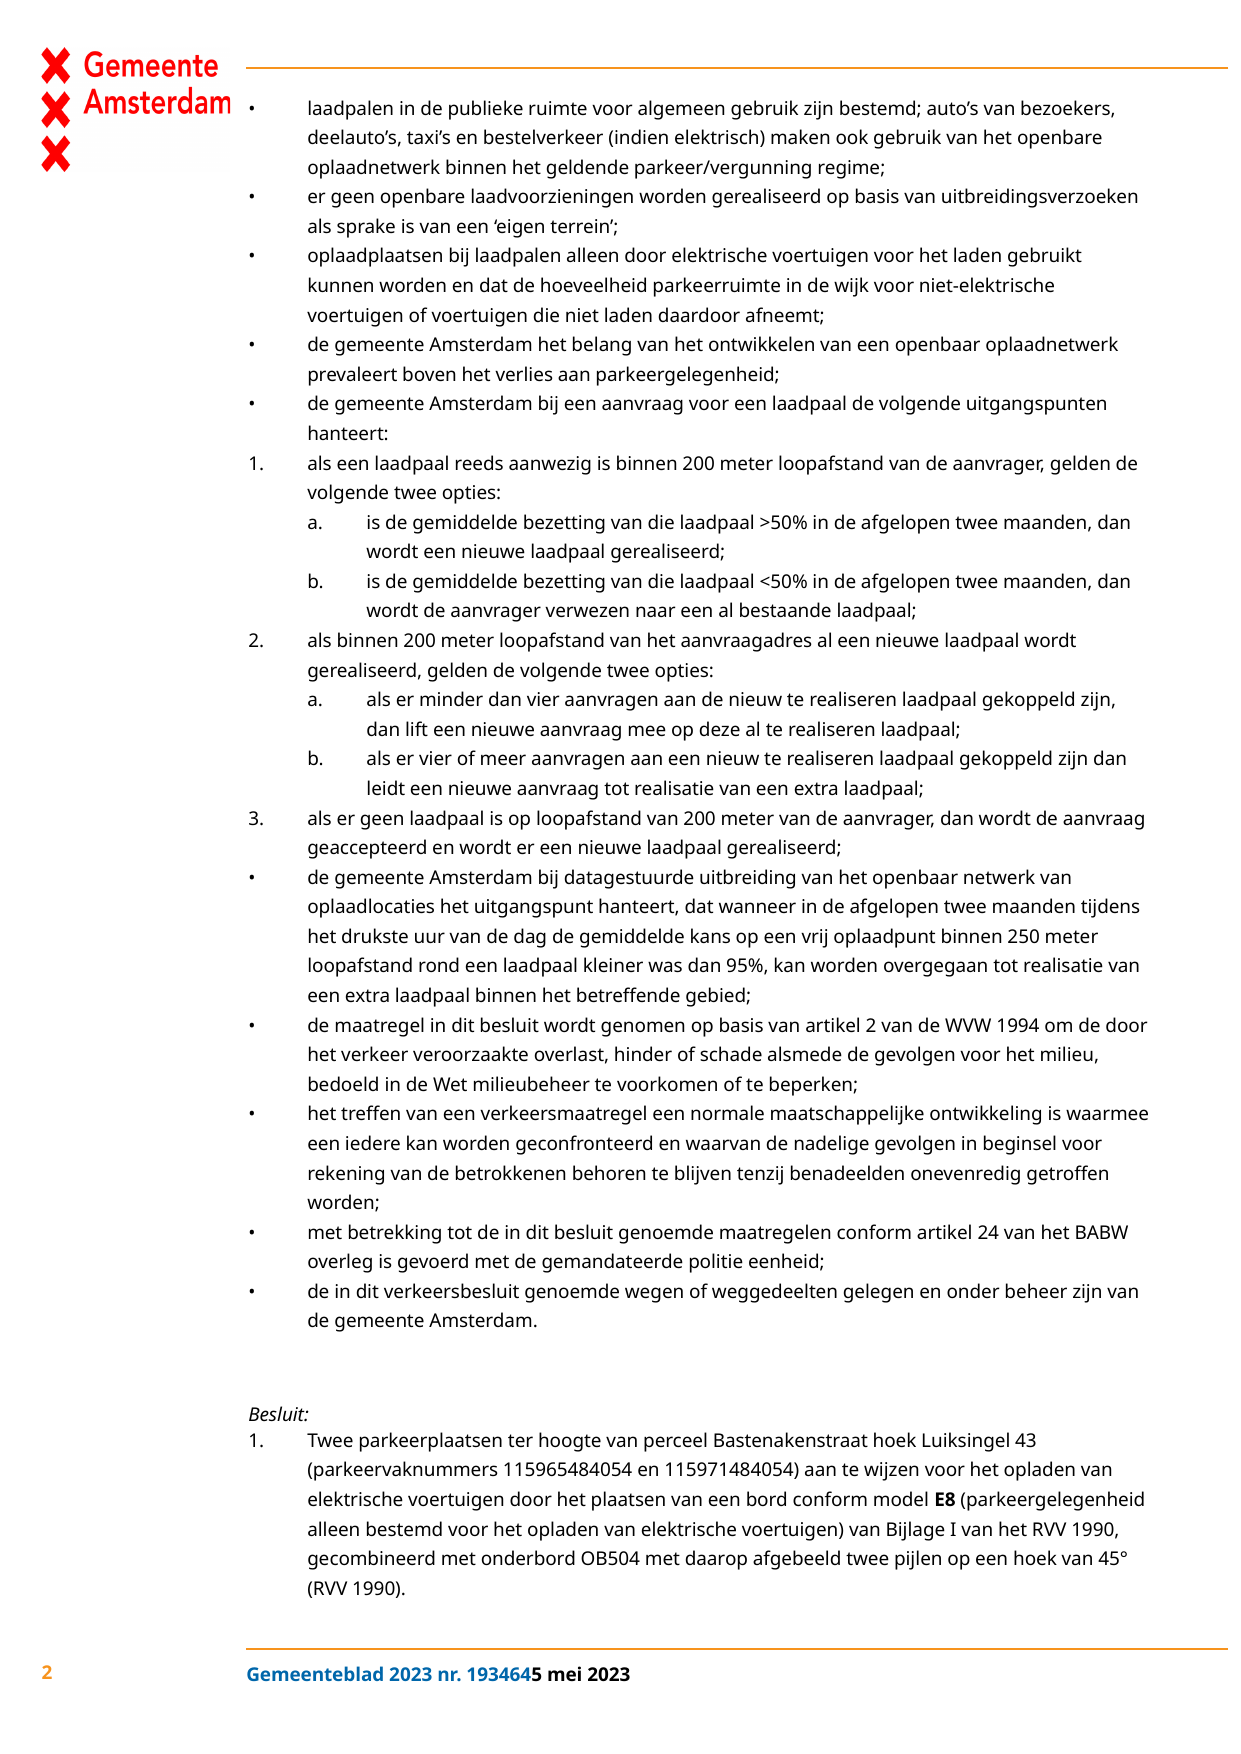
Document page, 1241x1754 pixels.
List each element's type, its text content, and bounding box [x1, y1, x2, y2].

list het treffen van een verkeersmaatregel een normale maatschappelijke ontwikkeling is waarmee een iedere kan worden geconfronteerd en waarvan de nadelige gevolgen in beginsel voor rekening van de betrokkenen behoren te blijven tenzij benadeelden onevenredig getroffen worden; [248, 1101, 1152, 1215]
list als er minder dan vier aanvragen aan de nieuw te realiseren laadpaal gekoppeld zijn, dan lift een nieuwe aanvraag mee op deze al te realiseren laadpaal; [307, 686, 1152, 742]
list Twee parkeerplaatsen ter hoogte van perceel Bastenakenstraat hoek Luiksingel 43 (parkeervaknummers 115965484054 en 115971484054) aan te wijzen voor het opladen van elektrische voertuigen door het plaatsen van een bord conform model E8 (parkeergelegenheid alleen bestemd voor het opladen van elektrische voertuigen) van Bijlage I van het RVV 1990, gecombineerd met onderbord OB504 met daarop afgebeeld twee pijlen op een hoek van 45° (RVV 1990). [248, 1427, 1152, 1601]
list oplaadplaatsen bij laadpalen alleen door elektrische voertuigen voor het laden gebruikt kunnen worden en dat de hoeveelheid parkeerruimte in de wijk voor niet-elektrische voertuigen of voertuigen die niet laden daardoor afneemt; [248, 243, 1152, 328]
list de gemeente Amsterdam het belang van het ontwikkelen van een openbaar oplaadnetwerk prevaleert boven het verlies aan parkeergelegenheid; [248, 331, 1152, 387]
list de gemeente Amsterdam bij een aanvraag voor een laadpaal de volgende uitgangspunten hanteert: [248, 391, 1152, 446]
list laadpalen in de publieke ruimte voor algemeen gebruik zijn bestemd; auto’s van bezoekers, deelauto’s, taxi’s en bestelverkeer (indien elektrisch) maken ook gebruik van het openbare oplaadnetwerk binnen het geldende parkeer/vergunning regime; [248, 95, 1152, 180]
list de gemeente Amsterdam bij datagestuurde uitbreiding van het openbaar netwerk van oplaadlocaties het uitgangspunt hanteert, dat wanneer in de afgelopen twee maanden tijdens het drukste uur van de dag de gemiddelde kans op een vrij oplaadpunt binnen 250 meter loopafstand rond een laadpaal kleiner was dan 95%, kan worden overgegaan tot realisatie van een extra laadpaal binnen het betreffende gebied; [248, 864, 1152, 1008]
list met betrekking tot de in dit besluit genoemde maatregelen conform artikel 24 van het BABW overleg is gevoerd met de gemandateerde politie eenheid; [248, 1219, 1152, 1274]
text Besluit: [248, 1401, 1152, 1427]
list is de gemiddelde bezetting van die laadpaal >50% in de afgelopen twee maanden, dan wordt een nieuwe laadpaal gerealiseerd; [307, 509, 1152, 564]
list de in dit verkeersbesluit genoemde wegen of weggedeelten gelegen en onder beheer zijn van de gemeente Amsterdam. [248, 1278, 1152, 1333]
list de maatregel in dit besluit wordt genomen op basis van artikel 2 van de WVW 1994 om de door het verkeer veroorzaakte overlast, hinder of schade alsmede de gevolgen voor het milieu, bedoeld in de Wet milieubeheer te voorkomen of te beperken; [248, 1012, 1152, 1097]
picture [41, 47, 231, 172]
list als binnen 200 meter loopafstand van het aanvraagadres al een nieuwe laadpaal wordt gerealiseerd, gelden de volgende twee opties: [248, 627, 1152, 683]
list als er geen laadpaal is op loopafstand van 200 meter van de aanvrager, dan wordt de aanvraag geaccepteerd en wordt er een nieuwe laadpaal gerealiseerd; [248, 805, 1152, 860]
list is de gemiddelde bezetting van die laadpaal <50% in de afgelopen twee maanden, dan wordt de aanvrager verwezen naar een al bestaande laadpaal; [307, 568, 1152, 623]
list er geen openbare laadvoorzieningen worden gerealiseerd op basis van uitbreidingsverzoeken als sprake is van een ‘eigen terrein’; [248, 183, 1152, 239]
list als een laadpaal reeds aanwezig is binnen 200 meter loopafstand van de aanvrager, gelden de volgende twee opties: [248, 450, 1152, 505]
list als er vier of meer aanvragen aan een nieuw te realiseren laadpaal gekoppeld zijn dan leidt een nieuwe aanvraag tot realisatie van een extra laadpaal; [307, 746, 1152, 801]
